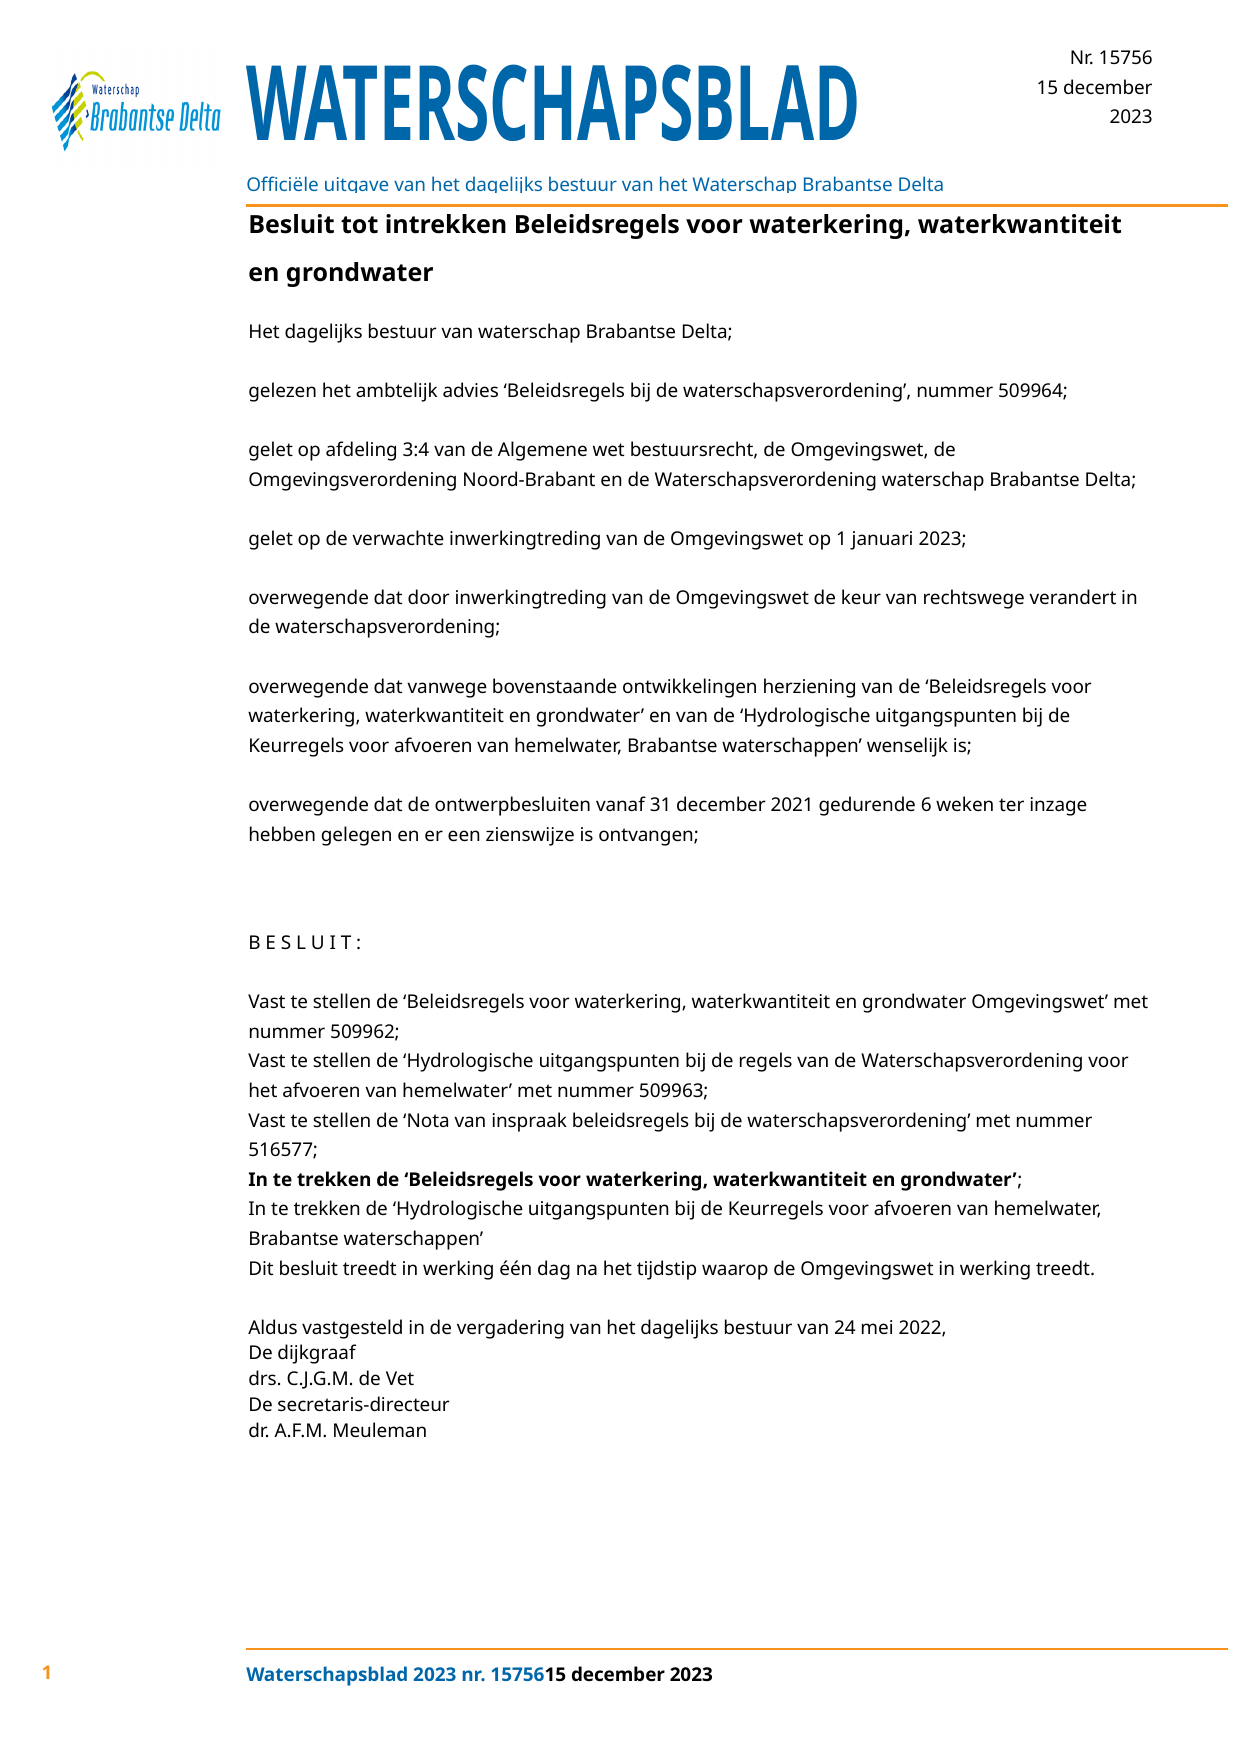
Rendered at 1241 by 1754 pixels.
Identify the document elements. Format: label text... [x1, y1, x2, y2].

text Vast te stellen de ‘Nota van inspraak beleidsregels bij de waterschapsverordening’ met nummer 516577; [248, 1107, 1152, 1162]
text Vast te stellen de ‘Hydrologische uitgangspunten bij de regels van de Waterschapsverordening voor het afvoeren van hemelwater’ met nummer 509963; [248, 1048, 1152, 1103]
text In te trekken de ‘Hydrologische uitgangspunten bij de Keurregels voor afvoeren van hemelwater, Brabantse waterschappen’ [248, 1196, 1152, 1251]
text drs. C.J.G.M. de Vet [248, 1365, 1152, 1391]
text Aldus vastgesteld in de vergadering van het dagelijks bestuur van 24 mei 2022, [248, 1314, 1152, 1339]
text In te trekken de ‘Beleidsregels voor waterkering, waterkwantiteit en grondwater’; [248, 1166, 1152, 1192]
text dr. A.F.M. Meuleman [248, 1417, 1152, 1442]
text B E S L U I T : [248, 929, 1152, 955]
text overwegende dat vanwege bovenstaande ontwikkelingen herziening van de ‘Beleidsregels voor waterkering, waterkwantiteit en grondwater’ en van de ‘Hydrologische uitgangspunten bij de Keurregels voor afvoeren van hemelwater, Brabantse waterschappen’ wenselijk is; [248, 673, 1152, 758]
text Dit besluit treedt in werking één dag na het tijdstip waarop de Omgevingswet in werking treedt. [248, 1255, 1152, 1280]
text gelezen het ambtelijk advies ‘Beleidsregels bij de waterschapsverordening’, nummer 509964; [248, 377, 1152, 403]
text Het dagelijks bestuur van waterschap Brabantse Delta; [248, 318, 1152, 344]
text gelet op afdeling 3:4 van de Algemene wet bestuursrecht, de Omgevingswet, de Omgevingsverordening Noord-Brabant en de Waterschapsverordening waterschap Brabantse Delta; [248, 436, 1152, 492]
text overwegende dat de ontwerpbesluiten vanaf 31 december 2021 gedurende 6 weken ter inzage hebben gelegen en er een zienswijze is ontvangen; [248, 791, 1152, 847]
picture [41, 47, 231, 172]
text gelet op de verwachte inwerkingtreding van de Omgevingswet op 1 januari 2023; [248, 525, 1152, 551]
text Vast te stellen de ‘Beleidsregels voor waterkering, waterkwantiteit en grondwater Omgevingswet’ met nummer 509962; [248, 988, 1152, 1044]
text Besluit tot intrekken Beleidsregels voor waterkering, waterkwantiteit en grondwater [248, 207, 1152, 288]
text overwegende dat door inwerkingtreding van de Omgevingswet de keur van rechtswege verandert in de waterschapsverordening; [248, 584, 1152, 639]
text De dijkgraaf [248, 1339, 1152, 1365]
text De secretaris-directeur [248, 1391, 1152, 1417]
